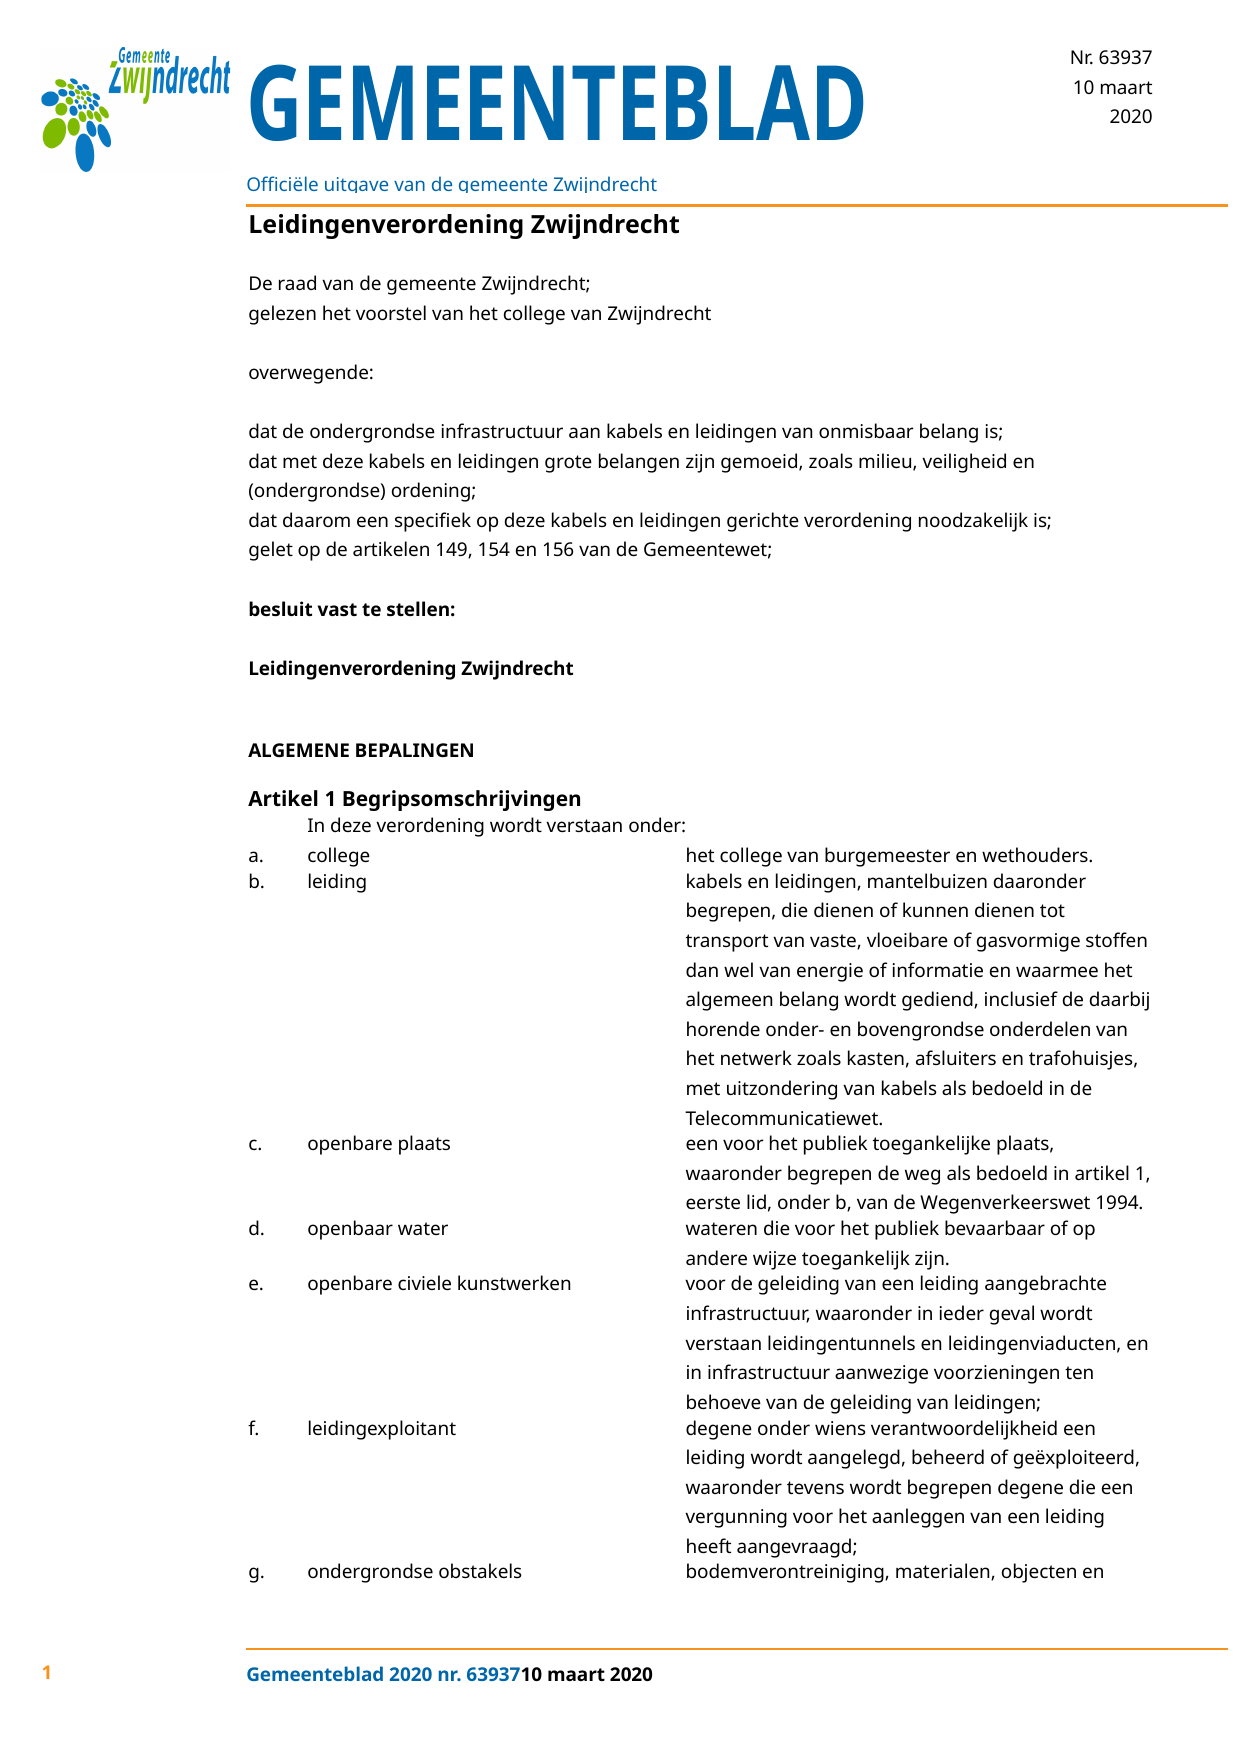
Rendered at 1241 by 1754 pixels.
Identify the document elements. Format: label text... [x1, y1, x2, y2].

table_cell bodemverontreiniging, materialen, objecten en [626, 1559, 1152, 1584]
text ALGEMENE BEPALINGEN [248, 735, 1152, 763]
table_cell openbaar water [248, 1215, 626, 1271]
text Artikel 1 Begripsomschrijvingen [248, 784, 1152, 813]
table_cell openbare plaats [248, 1130, 626, 1215]
table_cell leiding [248, 868, 626, 1130]
table_cell een voor het publiek toegankelijke plaats, waaronder begrepen de weg als bedoeld in artikel 1, eerste lid, onder b, van de Wegenverkeerswet 1994. [626, 1130, 1152, 1215]
text dat met deze kabels en leidingen grote belangen zijn gemoeid, zoals milieu, veiligheid en (ondergrondse) ordening; [248, 448, 1152, 503]
table_header college [248, 842, 626, 868]
text Leidingenverordening Zwijndrecht [248, 207, 1152, 241]
table_cell voor de geleiding van een leiding aangebrachte infrastructuur, waaronder in ieder geval wordt verstaan leidingentunnels en leidingenviaducten, en in infrastructuur aanwezige voorzieningen ten behoeve van de geleiding van leidingen; [626, 1271, 1152, 1415]
table_cell degene onder wiens verantwoordelijkheid een leiding wordt aangelegd, beheerd of geëxploiteerd, waaronder tevens wordt begrepen degene die een vergunning voor het aanleggen van een leiding heeft aangevraagd; [626, 1415, 1152, 1559]
table_cell leidingexploitant [248, 1415, 626, 1559]
text gelet op de artikelen 149, 154 en 156 van de Gemeentewet; [248, 537, 1152, 562]
table_header het college van burgemeester en wethouders. [626, 842, 1152, 868]
table_cell kabels en leidingen, mantelbuizen daaronder begrepen, die dienen of kunnen dienen tot transport van vaste, vloeibare of gasvormige stoffen dan wel van energie of informatie en waarmee het algemeen belang wordt gediend, inclusief de daarbij horende onder- en bovengrondse onderdelen van het netwerk zoals kasten, afsluiters en trafohuisjes, met uitzondering van kabels als bedoeld in de Telecommunicatiewet. [626, 868, 1152, 1130]
text gelezen het voorstel van het college van Zwijndrecht [248, 300, 1152, 326]
text overwegende: [248, 359, 1152, 385]
text dat de ondergrondse infrastructuur aan kabels en leidingen van onmisbaar belang is; [248, 418, 1152, 444]
table_cell wateren die voor het publiek bevaarbaar of op andere wijze toegankelijk zijn. [626, 1215, 1152, 1271]
picture [41, 47, 231, 172]
text De raad van de gemeente Zwijndrecht; [248, 270, 1152, 296]
table_cell ondergrondse obstakels [248, 1559, 626, 1584]
table_cell openbare civiele kunstwerken [248, 1271, 626, 1415]
list In deze verordening wordt verstaan onder: [248, 813, 1152, 838]
text dat daarom een specifiek op deze kabels en leidingen gerichte verordening noodzakelijk is; [248, 507, 1152, 533]
text Leidingenverordening Zwijndrecht [248, 655, 1152, 681]
text besluit vast te stellen: [248, 596, 1152, 621]
